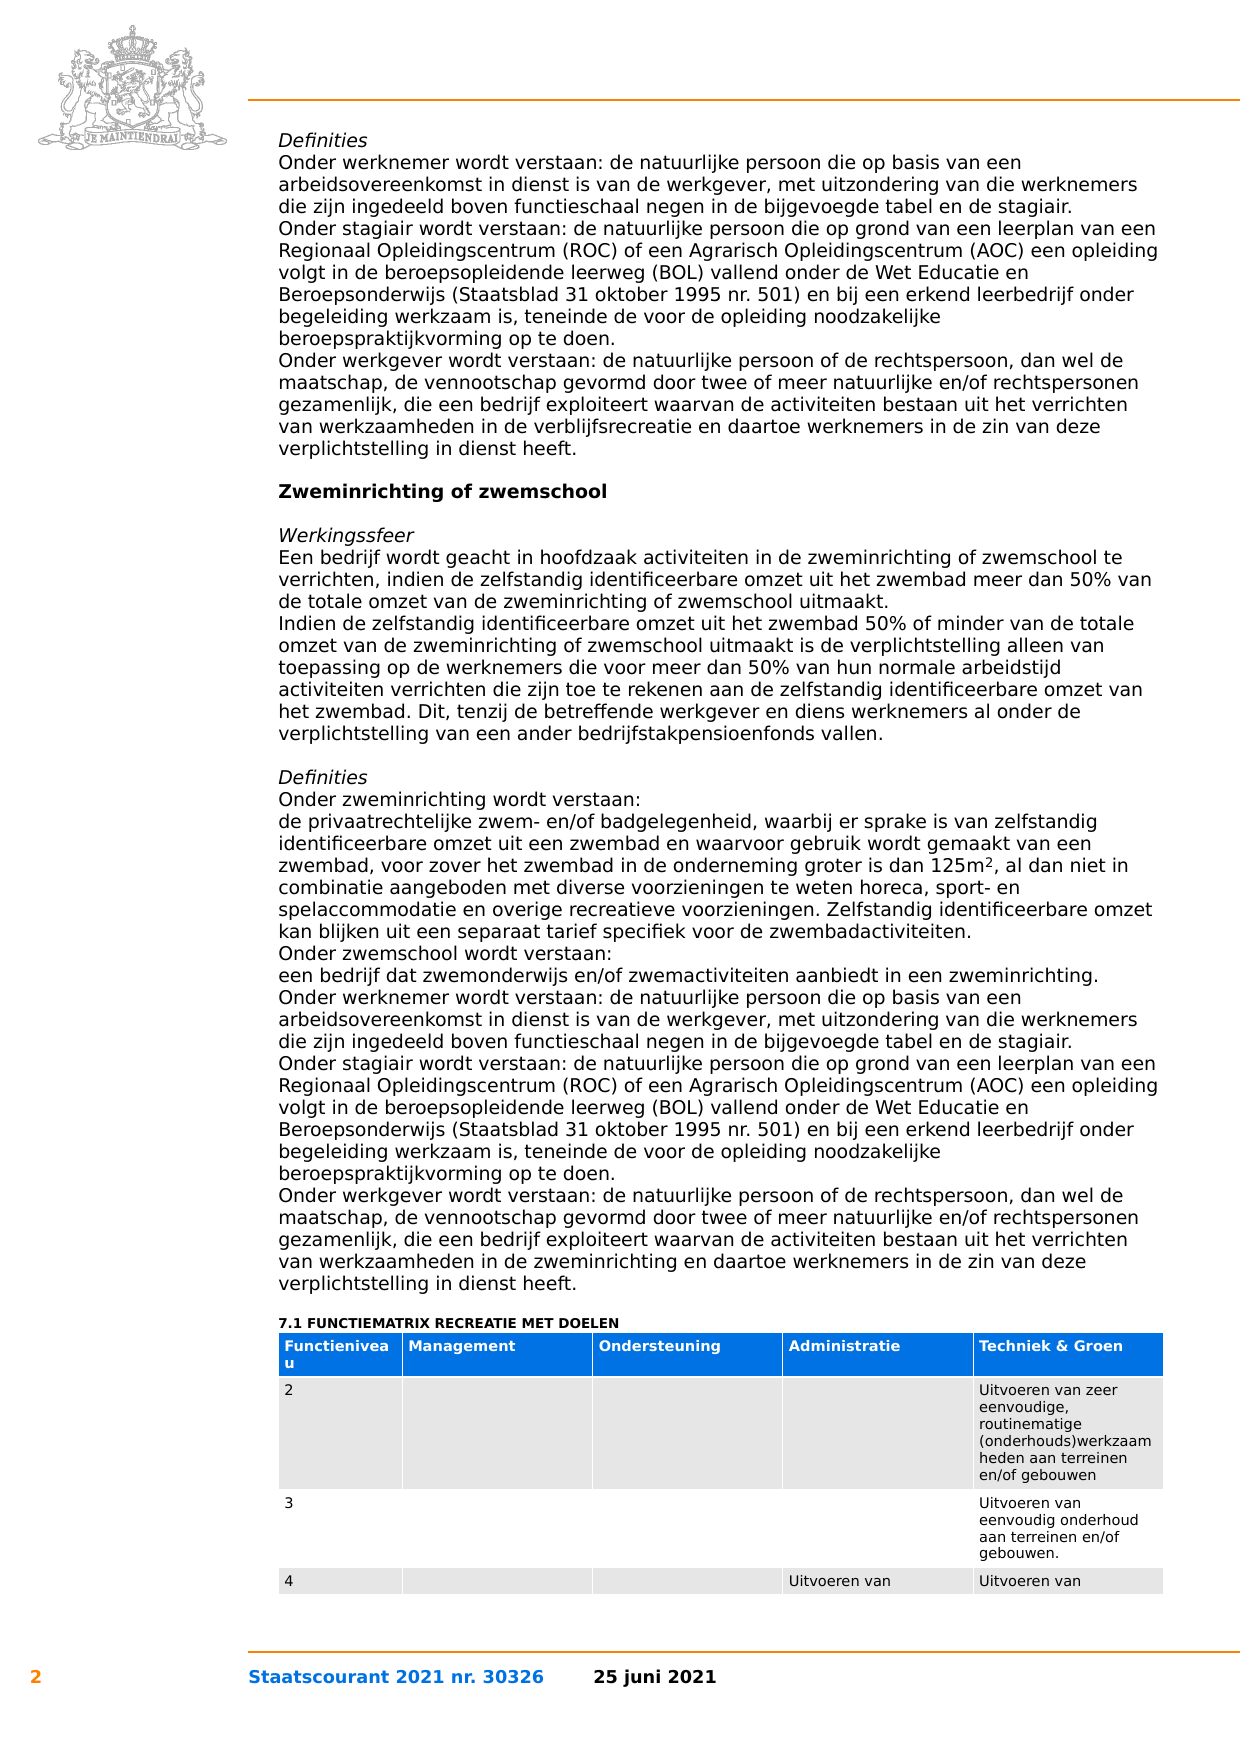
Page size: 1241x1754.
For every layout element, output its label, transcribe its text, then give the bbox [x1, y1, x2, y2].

table_cell 3 [279, 1490, 402, 1567]
text Onder stagiair wordt verstaan: de natuurlijke persoon die op grond van een leerplan van een Regionaal Opleidingscentrum (ROC) of een Agrarisch Opleidingscentrum (AOC) een opleiding volgt in de beroepsopleidende leerweg (BOL) vallend onder de Wet Educatie en Beroepsonderwijs (Staatsblad 31 oktober 1995 nr. 501) en bij een erkend leerbedrijf onder begeleiding werkzaam is, teneinde de voor de opleiding noodzakelijke beroepspraktijkvorming op te doen. [278, 218, 1163, 350]
text een bedrijf dat zwemonderwijs en/of zwemactiviteiten aanbiedt in een zweminrichting. [278, 965, 1163, 987]
subtitle Werkingssfeer [278, 525, 1163, 547]
table_cell Functieniveau [279, 1333, 402, 1376]
table_cell Uitvoeren van zeer eenvoudige, routinematige (onderhouds)werkzaamheden aan terreinen en/of gebouwen [974, 1378, 1163, 1489]
text Onder werkgever wordt verstaan: de natuurlijke persoon of de rechtspersoon, dan wel de maatschap, de vennootschap gevormd door twee of meer natuurlijke en/of rechtspersonen gezamenlijk, die een bedrijf exploiteert waarvan de activiteiten bestaan uit het verrichten van werkzaamheden in de verblijfsrecreatie en daartoe werknemers in de zin van deze verplichtstelling in dienst heeft. [278, 350, 1163, 459]
table_cell 2 [279, 1378, 402, 1489]
text Onder werkgever wordt verstaan: de natuurlijke persoon of de rechtspersoon, dan wel de maatschap, de vennootschap gevormd door twee of meer natuurlijke en/of rechtspersonen gezamenlijk, die een bedrijf exploiteert waarvan de activiteiten bestaan uit het verrichten van werkzaamheden in de zweminrichting en daartoe werknemers in de zin van deze verplichtstelling in dienst heeft. [278, 1184, 1163, 1294]
table_cell 4 [279, 1568, 402, 1594]
table_header 7.1 FUNCTIEMATRIX RECREATIE MET DOELEN [278, 1316, 1163, 1332]
table_cell [593, 1490, 782, 1567]
table_cell Ondersteuning [593, 1333, 782, 1376]
table_cell Administratie [783, 1333, 973, 1376]
table_cell [593, 1568, 782, 1594]
subtitle Definities [278, 767, 1163, 789]
text Onder zwemschool wordt verstaan: [278, 943, 1163, 965]
subtitle Definities [278, 130, 1163, 152]
table_cell [403, 1568, 592, 1594]
text Onder stagiair wordt verstaan: de natuurlijke persoon die op grond van een leerplan van een Regionaal Opleidingscentrum (ROC) of een Agrarisch Opleidingscentrum (AOC) een opleiding volgt in de beroepsopleidende leerweg (BOL) vallend onder de Wet Educatie en Beroepsonderwijs (Staatsblad 31 oktober 1995 nr. 501) en bij een erkend leerbedrijf onder begeleiding werkzaam is, teneinde de voor de opleiding noodzakelijke beroepspraktijkvorming op te doen. [278, 1053, 1163, 1184]
text Onder zweminrichting wordt verstaan: [278, 789, 1163, 811]
text Indien de zelfstandig identificeerbare omzet uit het zwembad 50% of minder van de totale omzet van de zweminrichting of zwemschool uitmaakt is de verplichtstelling alleen van toepassing op de werknemers die voor meer dan 50% van hun normale arbeidstijd activiteiten verrichten die zijn toe te rekenen aan de zelfstandig identificeerbare omzet van het zwembad. Dit, tenzij de betreffende werkgever en diens werknemers al onder de verplichtstelling van een ander bedrijfstakpensioenfonds vallen. [278, 613, 1163, 745]
picture [38, 25, 227, 150]
table_cell Uitvoeren van eenvoudig onderhoud aan terreinen en/of gebouwen. [974, 1490, 1163, 1567]
text Een bedrijf wordt geacht in hoofdzaak activiteiten in de zweminrichting of zwemschool te verrichten, indien de zelfstandig identificeerbare omzet uit het zwembad meer dan 50% van de totale omzet van de zweminrichting of zwemschool uitmaakt. [278, 547, 1163, 613]
table_cell [783, 1378, 973, 1489]
table_cell [783, 1490, 973, 1567]
table_cell Uitvoeren van [783, 1568, 973, 1594]
subtitle Zweminrichting of zwemschool [278, 481, 1163, 503]
table_cell Uitvoeren van [974, 1568, 1163, 1594]
table_cell [593, 1378, 782, 1489]
text de privaatrechtelijke zwem- en/of badgelegenheid, waarbij er sprake is van zelfstandig identificeerbare omzet uit een zwembad en waarvoor gebruik wordt gemaakt van een zwembad, voor zover het zwembad in de onderneming groter is dan 125m2, al dan niet in combinatie aangeboden met diverse voorzieningen te weten horeca, sport- en spelaccommodatie en overige recreatieve voorzieningen. Zelfstandig identificeerbare omzet kan blijken uit een separaat tarief specifiek voor de zwembadactiviteiten. [278, 811, 1163, 943]
table_cell [403, 1378, 592, 1489]
table_cell [403, 1490, 592, 1567]
text Onder werknemer wordt verstaan: de natuurlijke persoon die op basis van een arbeidsovereenkomst in dienst is van de werkgever, met uitzondering van die werknemers die zijn ingedeeld boven functieschaal negen in de bijgevoegde tabel en de stagiair. [278, 987, 1163, 1053]
text Onder werknemer wordt verstaan: de natuurlijke persoon die op basis van een arbeidsovereenkomst in dienst is van de werkgever, met uitzondering van die werknemers die zijn ingedeeld boven functieschaal negen in de bijgevoegde tabel en de stagiair. [278, 152, 1163, 218]
table_cell Techniek & Groen [974, 1333, 1163, 1376]
table_cell Management [403, 1333, 592, 1376]
